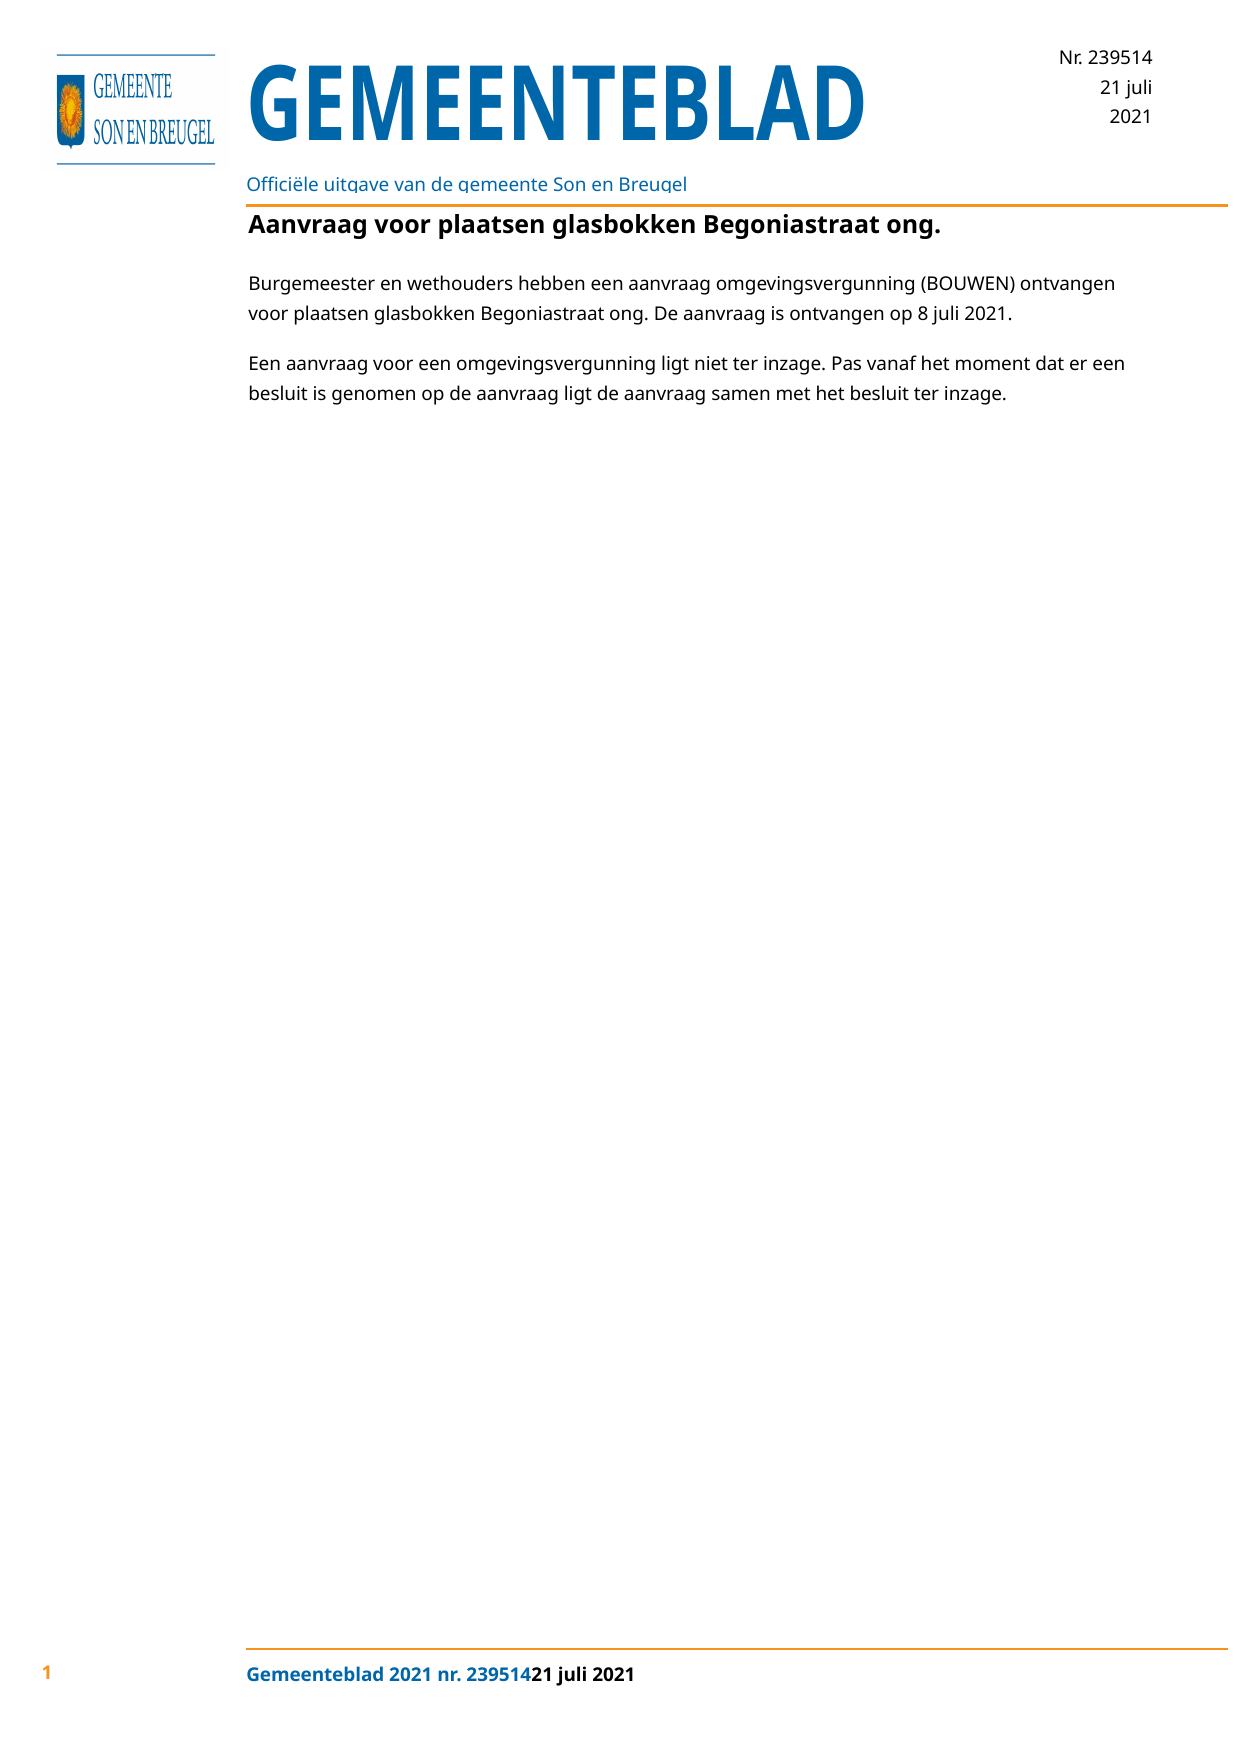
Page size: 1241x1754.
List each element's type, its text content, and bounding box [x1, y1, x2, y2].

text Een aanvraag voor een omgevingsvergunning ligt niet ter inzage. Pas vanaf het moment dat er een besluit is genomen op de aanvraag ligt de aanvraag samen met het besluit ter inzage. [248, 350, 1152, 406]
text Burgemeester en wethouders hebben een aanvraag omgevingsvergunning (BOUWEN) ontvangen voor plaatsen glasbokken Begoniastraat ong. De aanvraag is ontvangen op 8 juli 2021. [248, 270, 1152, 326]
picture [41, 47, 231, 172]
text Aanvraag voor plaatsen glasbokken Begoniastraat ong. [248, 207, 1152, 241]
